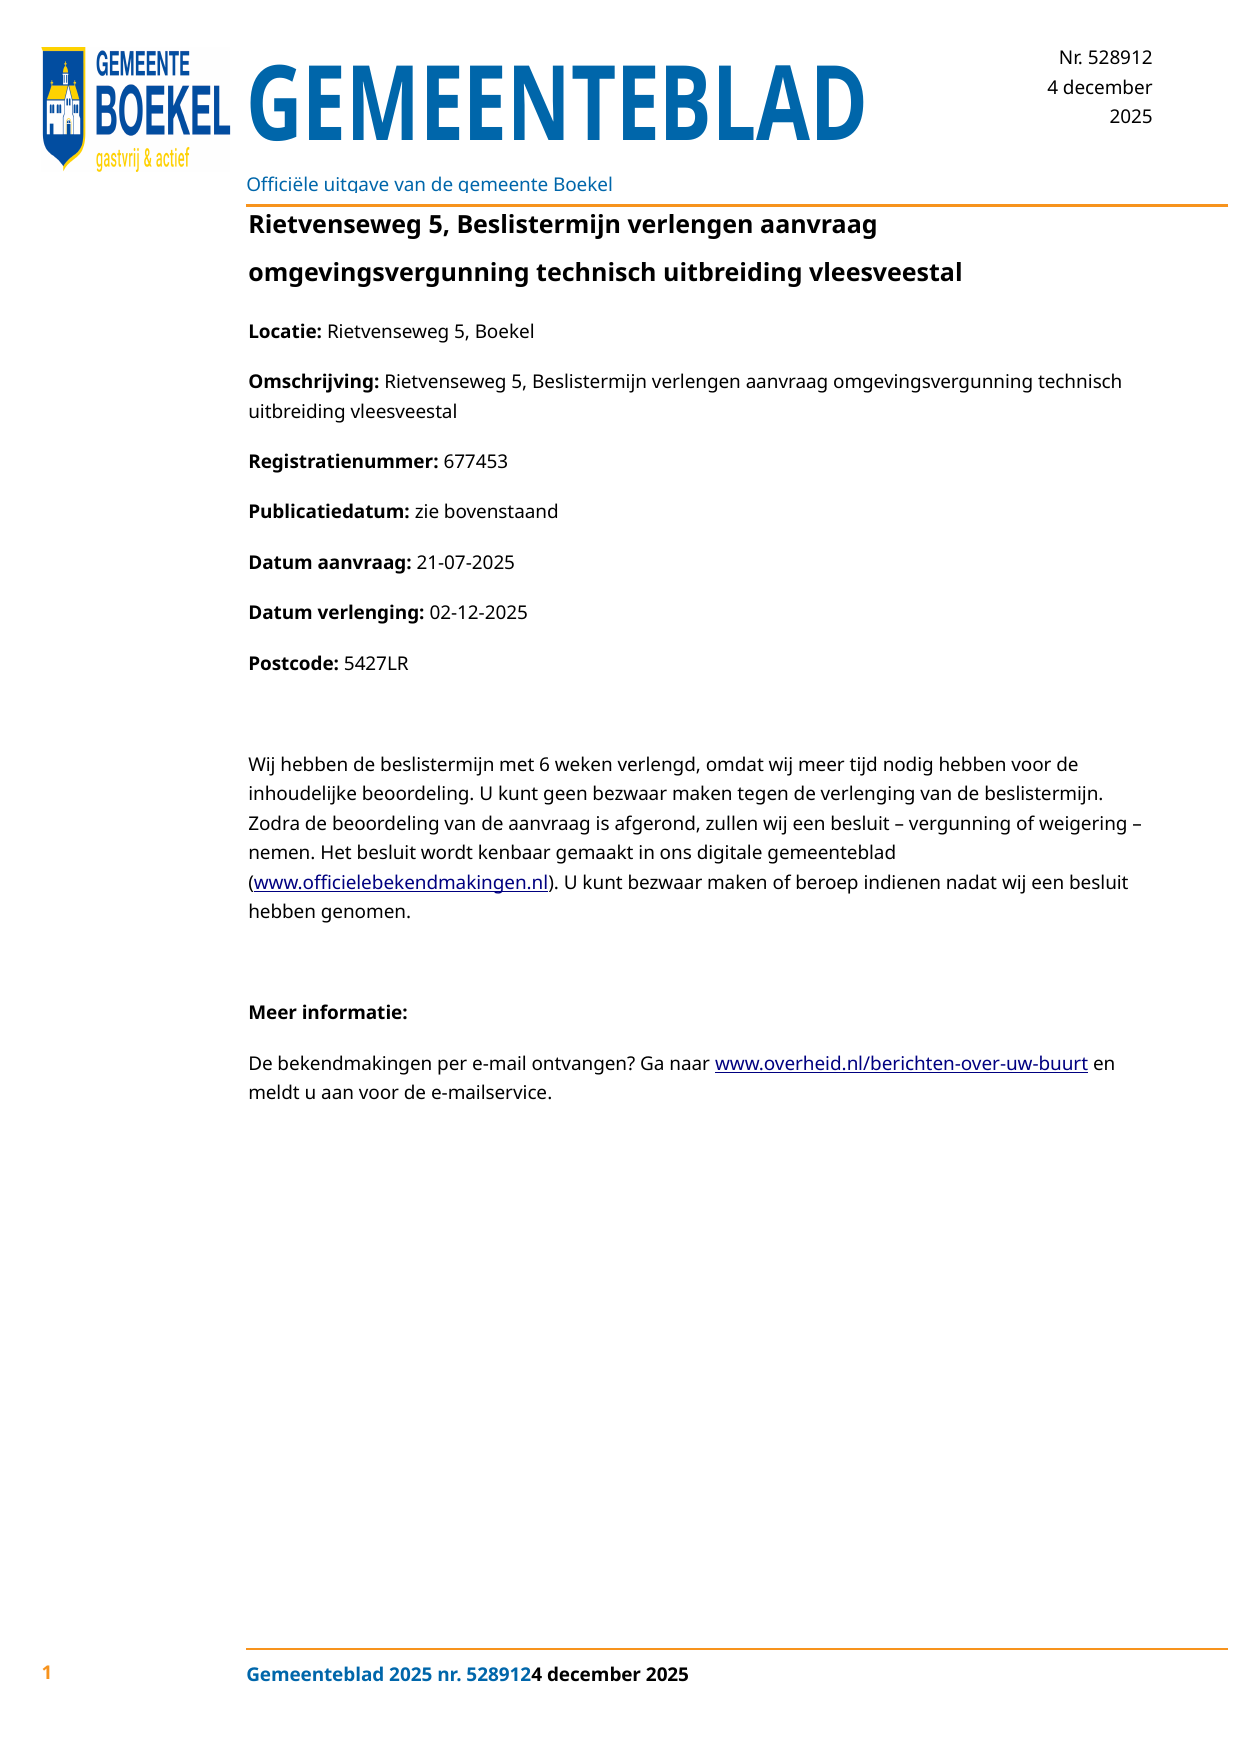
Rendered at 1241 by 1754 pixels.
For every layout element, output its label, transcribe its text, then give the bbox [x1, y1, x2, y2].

text Locatie: Rietvenseweg 5, Boekel [248, 318, 1152, 344]
text Postcode: 5427LR [248, 650, 1152, 676]
text Wij hebben de beslistermijn met 6 weken verlengd, omdat wij meer tijd nodig hebben voor de inhoudelijke beoordeling. U kunt geen bezwaar maken tegen de verlenging van de beslistermijn. Zodra de beoordeling van de aanvraag is afgerond, zullen wij een besluit – vergunning of weigering – nemen. Het besluit wordt kenbaar gemaakt in ons digitale gemeenteblad (www.officielebekendmakingen.nl). U kunt bezwaar maken of beroep indienen nadat wij een besluit hebben genomen. [248, 751, 1152, 924]
text Datum aanvraag: 21-07-2025 [248, 549, 1152, 575]
picture [41, 47, 231, 172]
text Datum verlenging: 02-12-2025 [248, 599, 1152, 625]
text Rietvenseweg 5, Beslistermijn verlengen aanvraag omgevingsvergunning technisch uitbreiding vleesveestal [248, 207, 1152, 288]
text Meer informatie: [248, 999, 1152, 1025]
text Registratienummer: 677453 [248, 448, 1152, 474]
text Omschrijving: Rietvenseweg 5, Beslistermijn verlengen aanvraag omgevingsvergunning technisch uitbreiding vleesveestal [248, 368, 1152, 424]
text Publicatiedatum: zie bovenstaand [248, 499, 1152, 524]
text De bekendmakingen per e-mail ontvangen? Ga naar www.overheid.nl/berichten-over-uw-buurt en meldt u aan voor de e-mailservice. [248, 1050, 1152, 1105]
